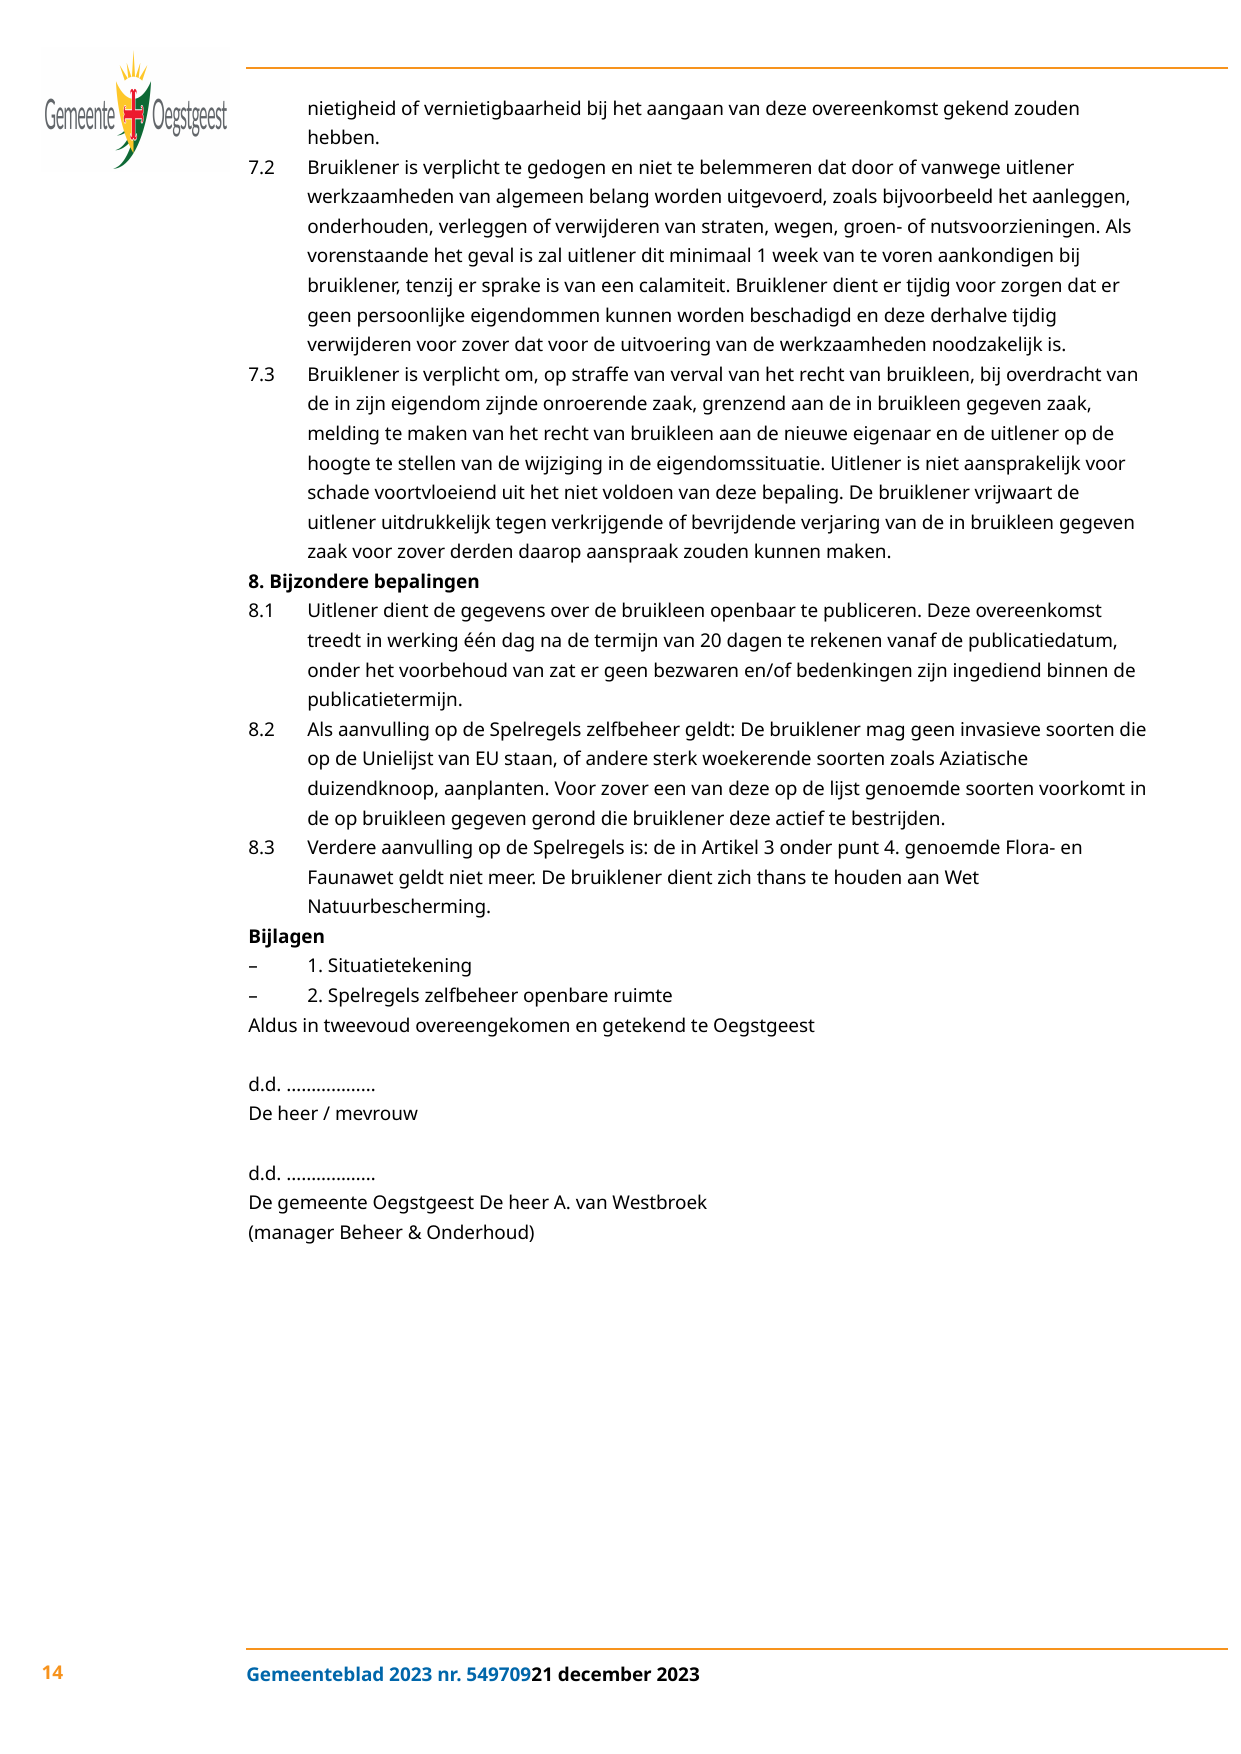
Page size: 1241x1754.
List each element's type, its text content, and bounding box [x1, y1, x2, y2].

text Bijlagen [248, 923, 1152, 949]
picture [41, 47, 231, 172]
text De gemeente Oegstgeest De heer A. van Westbroek [248, 1189, 1152, 1215]
text (manager Beheer & Onderhoud) [248, 1219, 1152, 1245]
text d.d. ……………… [248, 1071, 1152, 1097]
list Als aanvulling op de Spelregels zelfbeheer geldt: De bruiklener mag geen invasieve soorten die op de Unielijst van EU staan, of andere sterk woekerende soorten zoals Aziatische duizendknoop, aanplanten. Voor zover een van deze op de lijst genoemde soorten voorkomt in de op bruikleen gegeven gerond die bruiklener deze actief te bestrijden. [248, 716, 1152, 831]
text De heer / mevrouw [248, 1101, 1152, 1126]
text Aldus in tweevoud overeengekomen en getekend te Oegstgeest [248, 1012, 1152, 1038]
list Bruiklener is verplicht om, op straffe van verval van het recht van bruikleen, bij overdracht van de in zijn eigendom zijnde onroerende zaak, grenzend aan de in bruikleen gegeven zaak, melding te maken van het recht van bruikleen aan de nieuwe eigenaar en de uitlener op de hoogte te stellen van de wijziging in de eigendomssituatie. Uitlener is niet aansprakelijk voor schade voortvloeiend uit het niet voldoen van deze bepaling. De bruiklener vrijwaart de uitlener uitdrukkelijk tegen verkrijgende of bevrijdende verjaring van de in bruikleen gegeven zaak voor zover derden daarop aanspraak zouden kunnen maken. [248, 361, 1152, 564]
list 2. Spelregels zelfbeheer openbare ruimte [248, 982, 1152, 1008]
list Uitlener dient de gegevens over de bruikleen openbaar te publiceren. Deze overeenkomst treedt in werking één dag na de termijn van 20 dagen te rekenen vanaf de publicatiedatum, onder het voorbehoud van zat er geen bezwaren en/of bedenkingen zijn ingediend binnen de publicatietermijn. [248, 598, 1152, 712]
list Bruiklener is verplicht te gedogen en niet te belemmeren dat door of vanwege uitlener werkzaamheden van algemeen belang worden uitgevoerd, zoals bijvoorbeeld het aanleggen, onderhouden, verleggen of verwijderen van straten, wegen, groen- of nutsvoorzieningen. Als vorenstaande het geval is zal uitlener dit minimaal 1 week van te voren aankondigen bij bruiklener, tenzij er sprake is van een calamiteit. Bruiklener dient er tijdig voor zorgen dat er geen persoonlijke eigendommen kunnen worden beschadigd en deze derhalve tijdig verwijderen voor zover dat voor de uitvoering van de werkzaamheden noodzakelijk is. [248, 154, 1152, 357]
text 8. Bijzondere bepalingen [248, 568, 1152, 594]
list 1. Situatietekening [248, 953, 1152, 978]
list Verdere aanvulling op de Spelregels is: de in Artikel 3 onder punt 4. genoemde Flora- en Faunawet geldt niet meer. De bruiklener dient zich thans te houden aan Wet Natuurbescherming. [248, 834, 1152, 919]
list nietigheid of vernietigbaarheid bij het aangaan van deze overeenkomst gekend zouden hebben. [248, 95, 1152, 150]
text d.d. ……………… [248, 1160, 1152, 1186]
